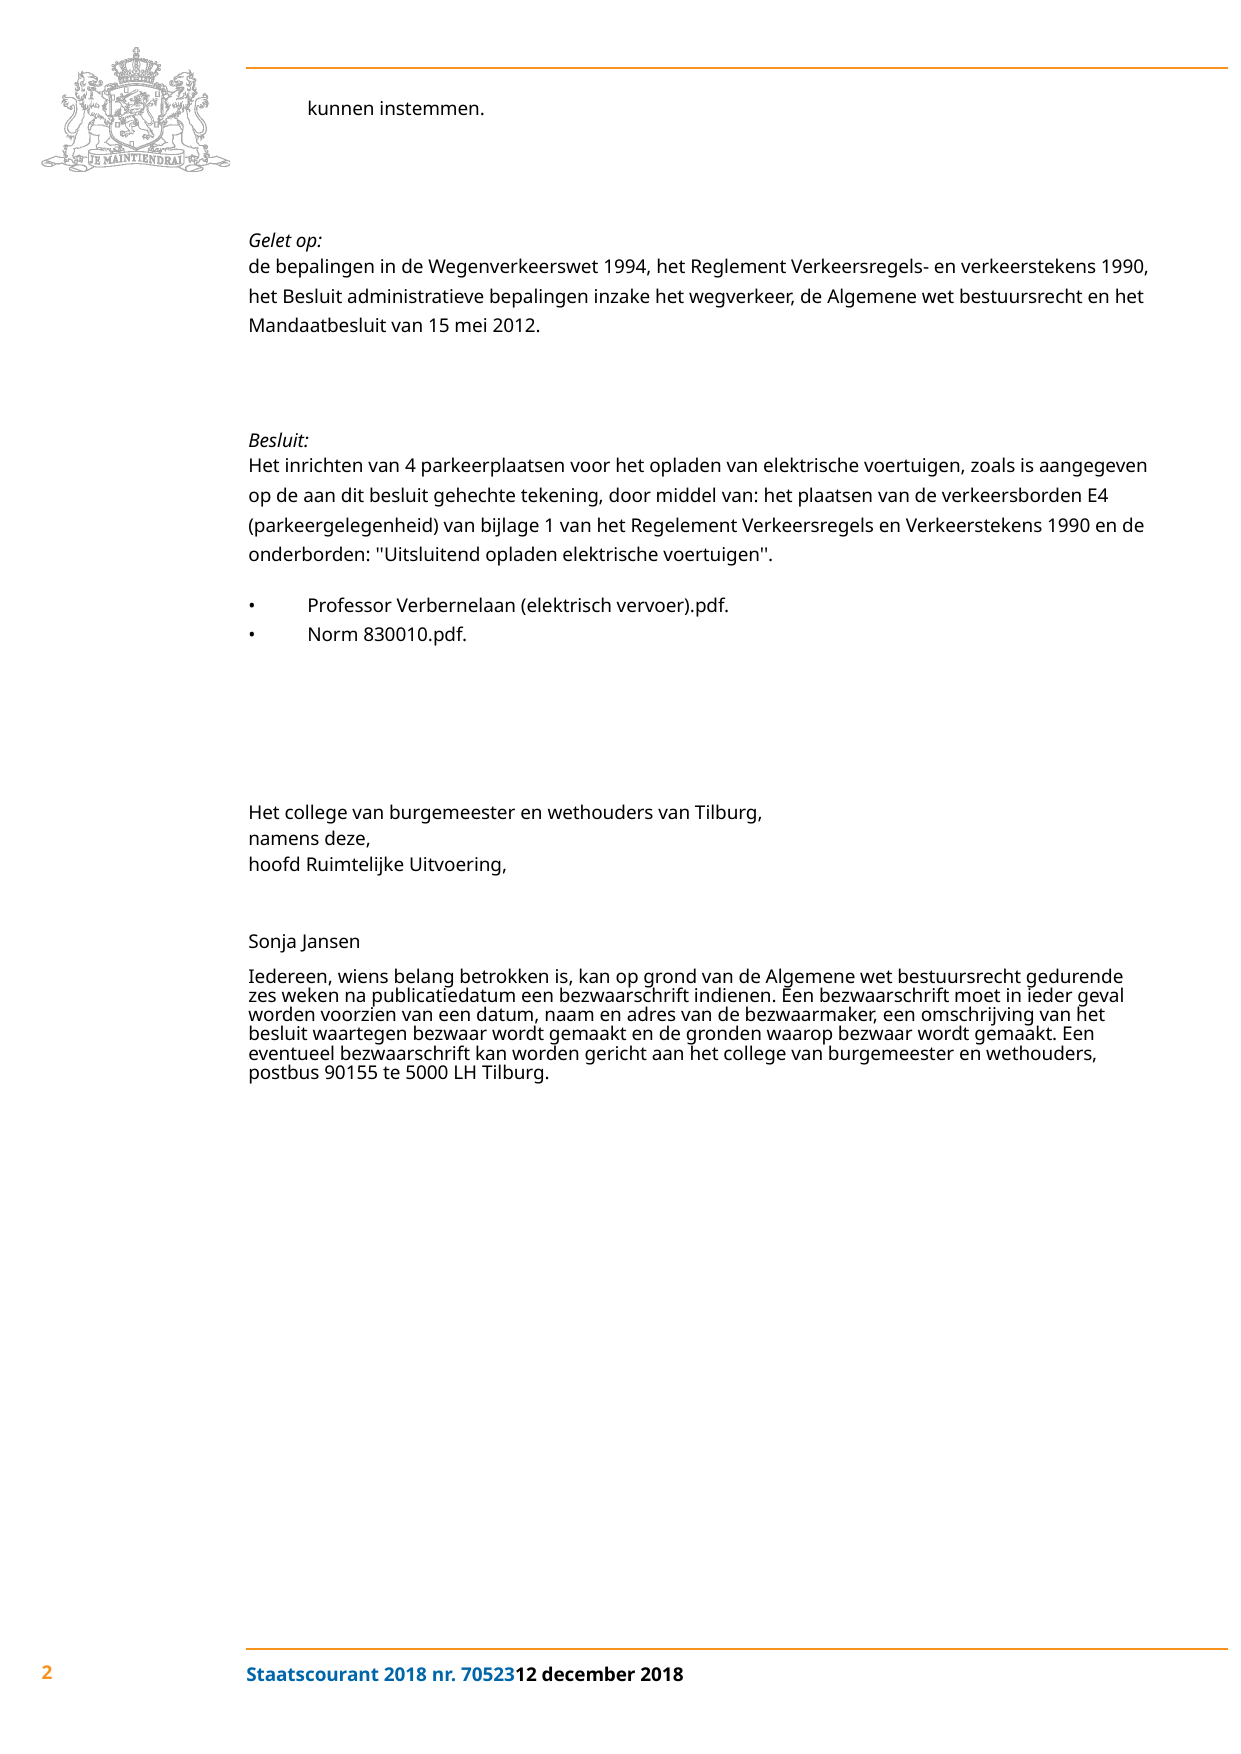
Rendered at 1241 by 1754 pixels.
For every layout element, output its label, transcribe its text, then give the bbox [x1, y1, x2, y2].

text de bepalingen in de Wegenverkeerswet 1994, het Reglement Verkeersregels- en verkeerstekens 1990, het Besluit administratieve bepalingen inzake het wegverkeer, de Algemene wet bestuursrecht en het Mandaatbesluit van 15 mei 2012. [248, 253, 1152, 338]
text hoofd Ruimtelijke Uitvoering, [248, 851, 1152, 877]
text namens deze, [248, 825, 1152, 851]
list Professor Verbernelaan (elektrisch vervoer).pdf. [248, 592, 1152, 617]
text Gelet op: [248, 228, 1152, 253]
picture [41, 47, 231, 172]
text Besluit: [248, 427, 1152, 453]
list Norm 830010.pdf. [248, 621, 1152, 647]
text Sonja Jansen [248, 928, 1152, 954]
text Iedereen, wiens belang betrokken is, kan op grond van de Algemene wet bestuursrecht gedurende zes weken na publicatiedatum een bezwaarschrift indienen. Een bezwaarschrift moet in ieder geval worden voorzien van een datum, naam en adres van de bezwaarmaker, een omschrijving van het besluit waartegen bezwaar wordt gemaakt en de gronden waarop bezwaar wordt gemaakt. Een eventueel bezwaarschrift kan worden gericht aan het college van burgemeester en wethouders, postbus 90155 te 5000 LH Tilburg. [248, 968, 1152, 1083]
text Het college van burgemeester en wethouders van Tilburg, [248, 799, 1152, 825]
text Het inrichten van 4 parkeerplaatsen voor het opladen van elektrische voertuigen, zoals is aangegeven op de aan dit besluit gehechte tekening, door middel van: het plaatsen van de verkeersborden E4 (parkeergelegenheid) van bijlage 1 van het Regelement Verkeersregels en Verkeerstekens 1990 en de onderborden: ''Uitsluitend opladen elektrische voertuigen''. [248, 453, 1152, 567]
list kunnen instemmen. [248, 95, 1152, 121]
